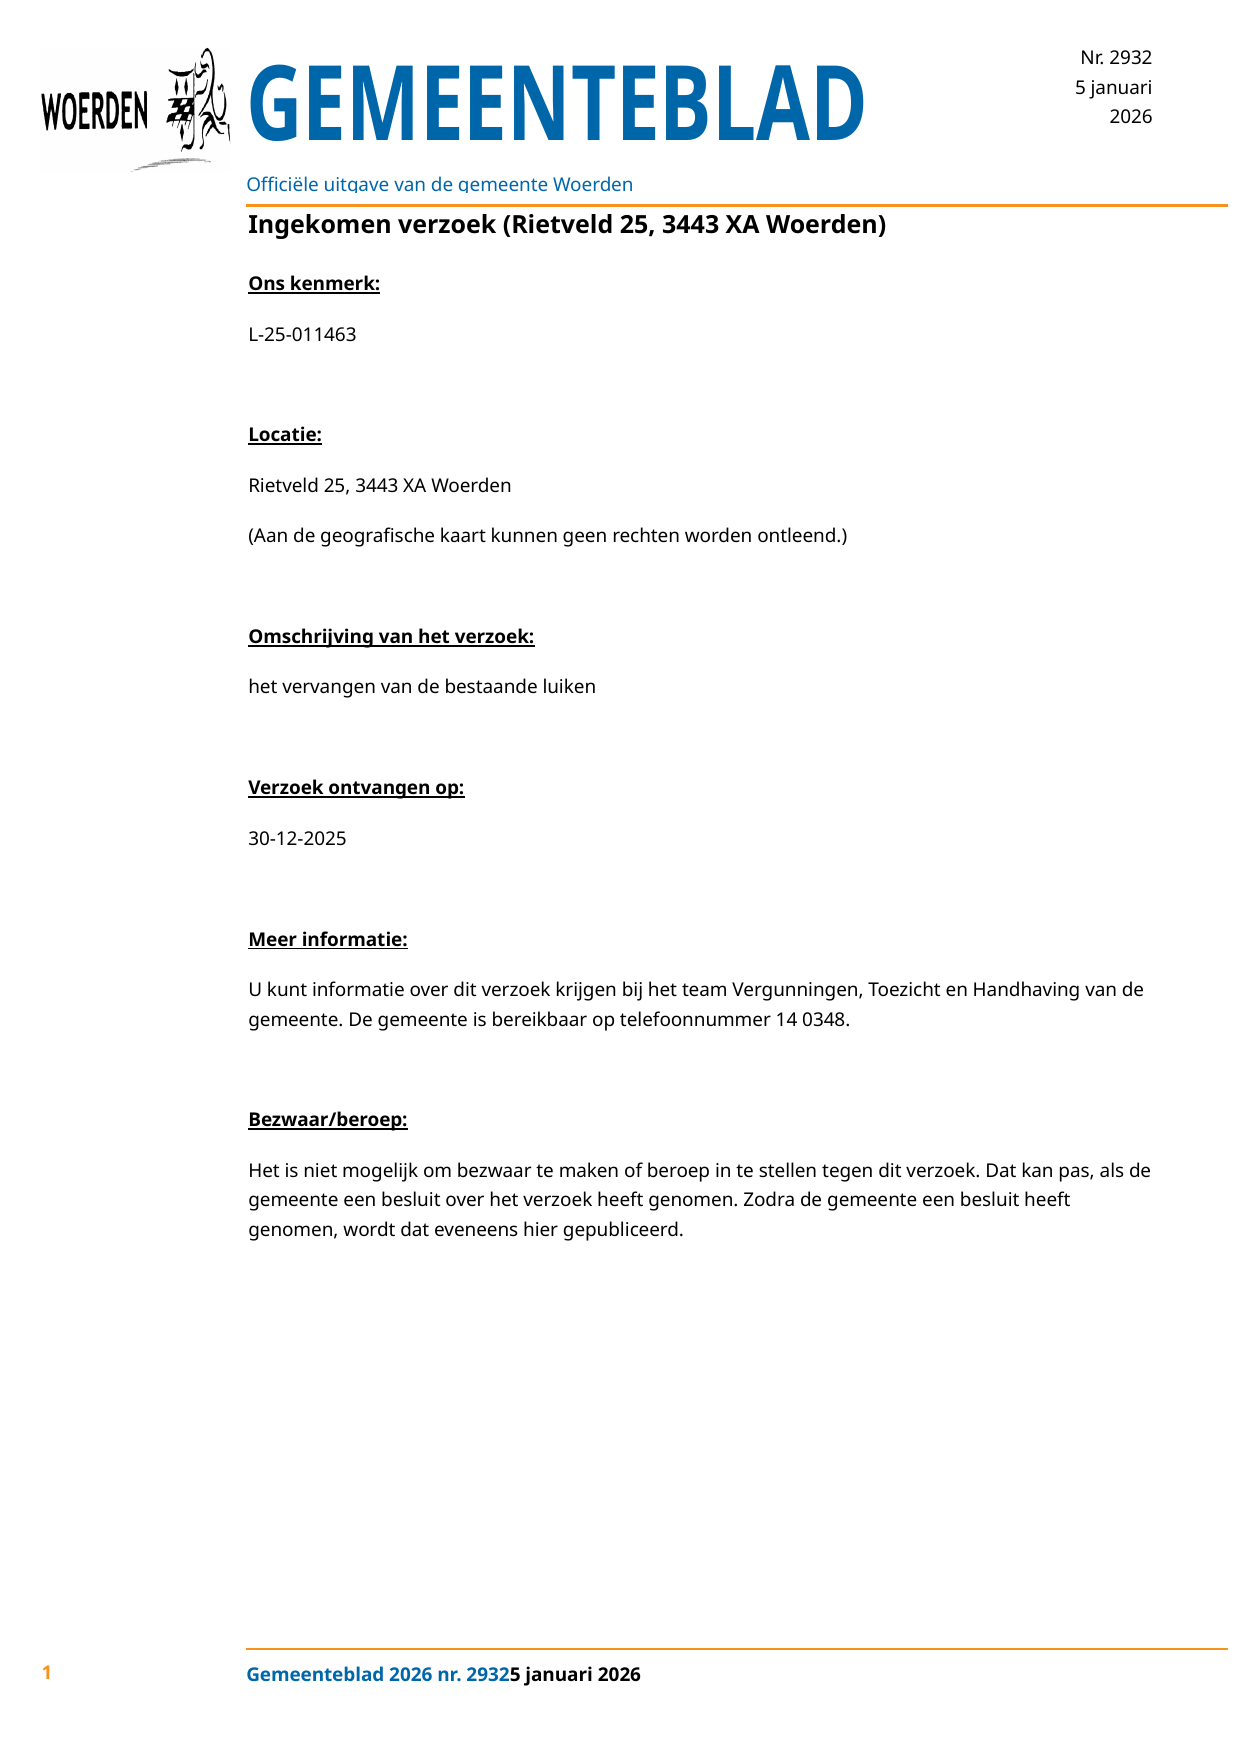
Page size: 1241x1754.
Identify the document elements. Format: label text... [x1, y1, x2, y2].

text Verzoek ontvangen op: [248, 774, 1152, 800]
text 30-12-2025 [248, 825, 1152, 851]
picture [41, 47, 231, 172]
text Rietveld 25, 3443 XA Woerden [248, 472, 1152, 498]
text het vervangen van de bestaande luiken [248, 674, 1152, 699]
text Het is niet mogelijk om bezwaar te maken of beroep in te stellen tegen dit verzoek. Dat kan pas, als de gemeente een besluit over het verzoek heeft genomen. Zodra de gemeente een besluit heeft genomen, wordt dat eveneens hier gepubliceerd. [248, 1157, 1152, 1242]
text Bezwaar/beroep: [248, 1107, 1152, 1132]
text Ons kenmerk: [248, 270, 1152, 296]
text U kunt informatie over dit verzoek krijgen bij het team Vergunningen, Toezicht en Handhaving van de gemeente. De gemeente is bereikbaar op telefoonnummer 14 0348. [248, 976, 1152, 1031]
text Locatie: [248, 422, 1152, 447]
text Omschrijving van het verzoek: [248, 623, 1152, 649]
text Meer informatie: [248, 926, 1152, 951]
text (Aan de geografische kaart kunnen geen rechten worden ontleend.) [248, 522, 1152, 548]
text L-25-011463 [248, 321, 1152, 346]
text Ingekomen verzoek (Rietveld 25, 3443 XA Woerden) [248, 207, 1152, 241]
